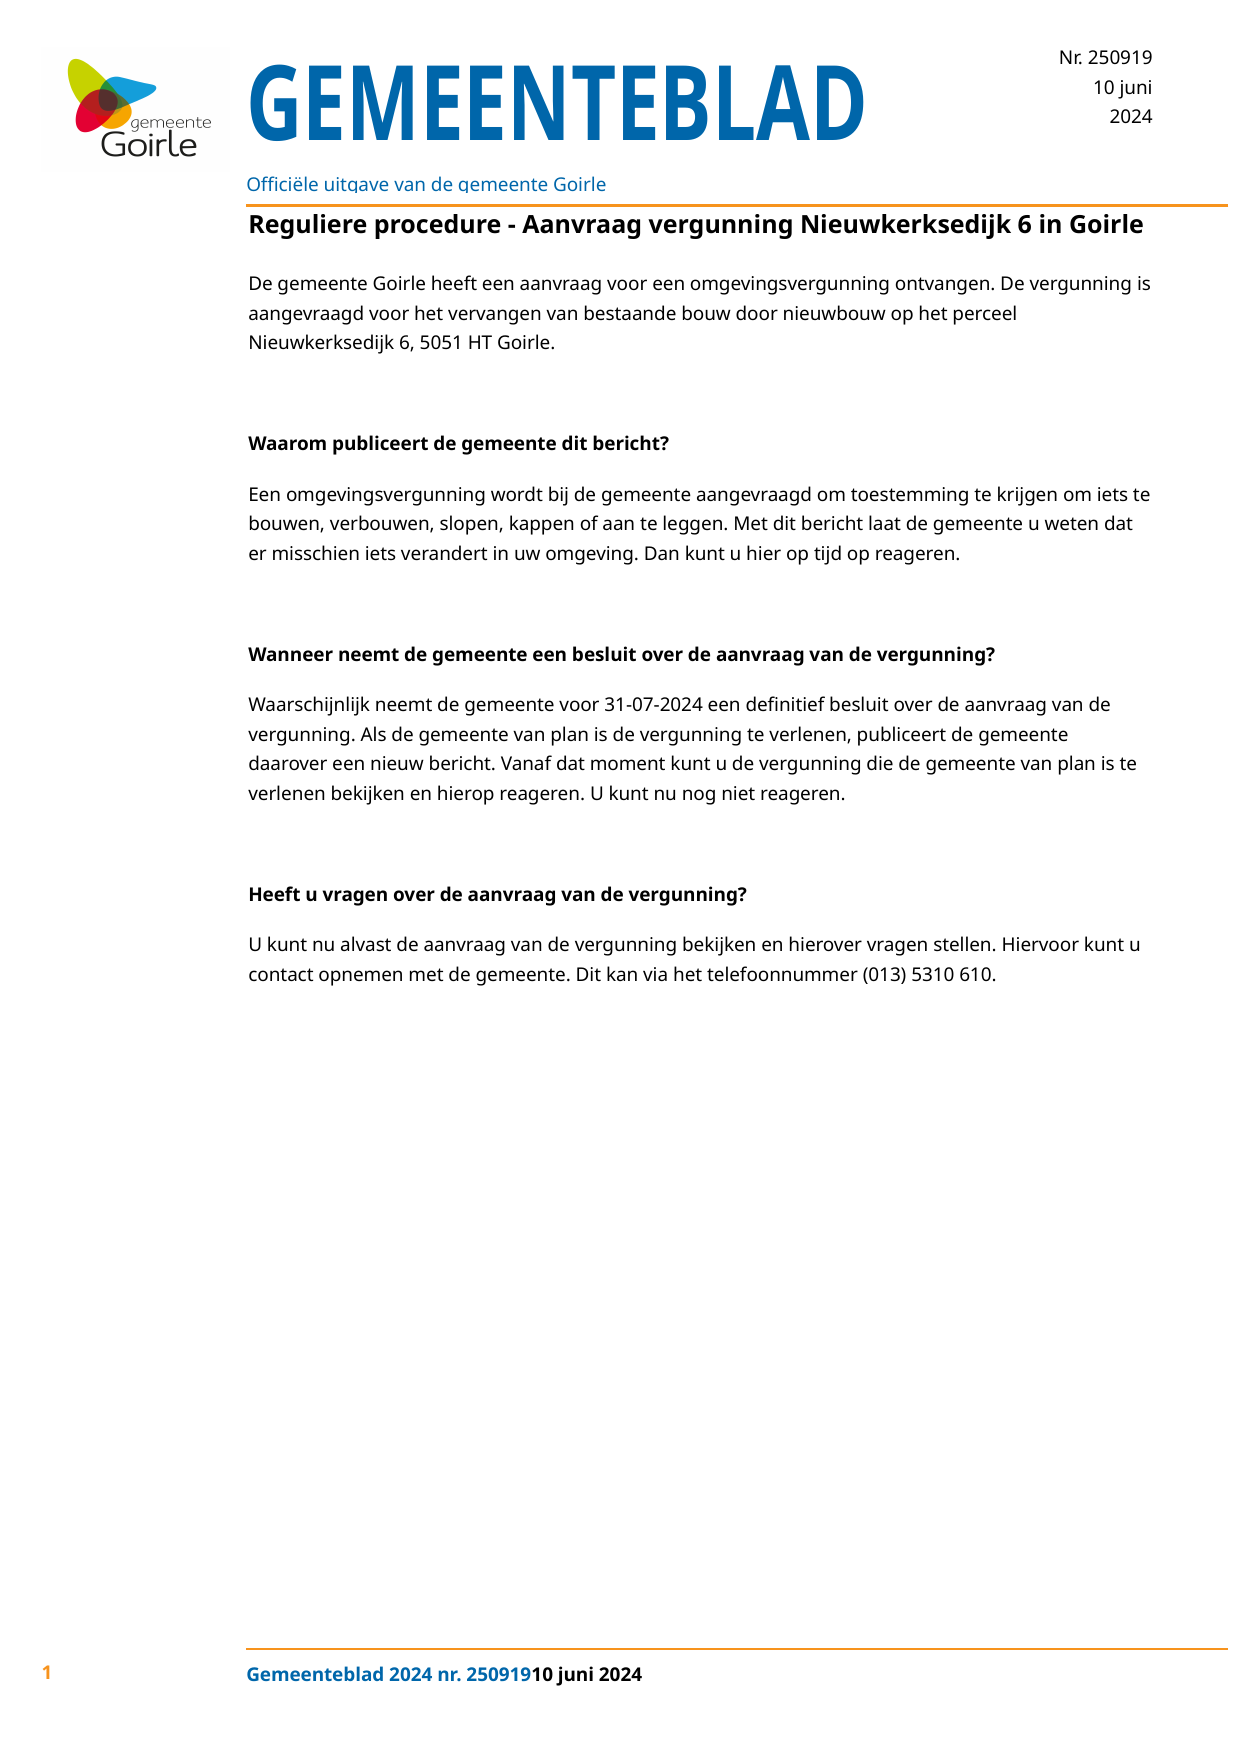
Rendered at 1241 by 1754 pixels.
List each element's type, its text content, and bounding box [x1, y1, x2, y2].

text Reguliere procedure - Aanvraag vergunning Nieuwkerksedijk 6 in Goirle [248, 207, 1152, 241]
text Heeft u vragen over de aanvraag van de vergunning? [248, 881, 1152, 906]
text Waarschijnlijk neemt de gemeente voor 31-07-2024 een definitief besluit over de aanvraag van de vergunning. Als de gemeente van plan is de vergunning te verlenen, publiceert de gemeente daarover een nieuw bericht. Vanaf dat moment kunt u de vergunning die de gemeente van plan is te verlenen bekijken en hierop reageren. U kunt nu nog niet reageren. [248, 691, 1152, 806]
text Waarom publiceert de gemeente dit bericht? [248, 430, 1152, 456]
text Wanneer neemt de gemeente een besluit over de aanvraag van de vergunning? [248, 641, 1152, 666]
text Een omgevingsvergunning wordt bij de gemeente aangevraagd om toestemming te krijgen om iets te bouwen, verbouwen, slopen, kappen of aan te leggen. Met dit bericht laat de gemeente u weten dat er misschien iets verandert in uw omgeving. Dan kunt u hier op tijd op reageren. [248, 481, 1152, 566]
text De gemeente Goirle heeft een aanvraag voor een omgevingsvergunning ontvangen. De vergunning is aangevraagd voor het vervangen van bestaande bouw door nieuwbouw op het perceel Nieuwkerksedijk 6, 5051 HT Goirle. [248, 270, 1152, 355]
text U kunt nu alvast de aanvraag van de vergunning bekijken en hierover vragen stellen. Hiervoor kunt u contact opnemen met de gemeente. Dit kan via het telefoonnummer (013) 5310 610. [248, 931, 1152, 986]
picture [41, 47, 231, 172]
